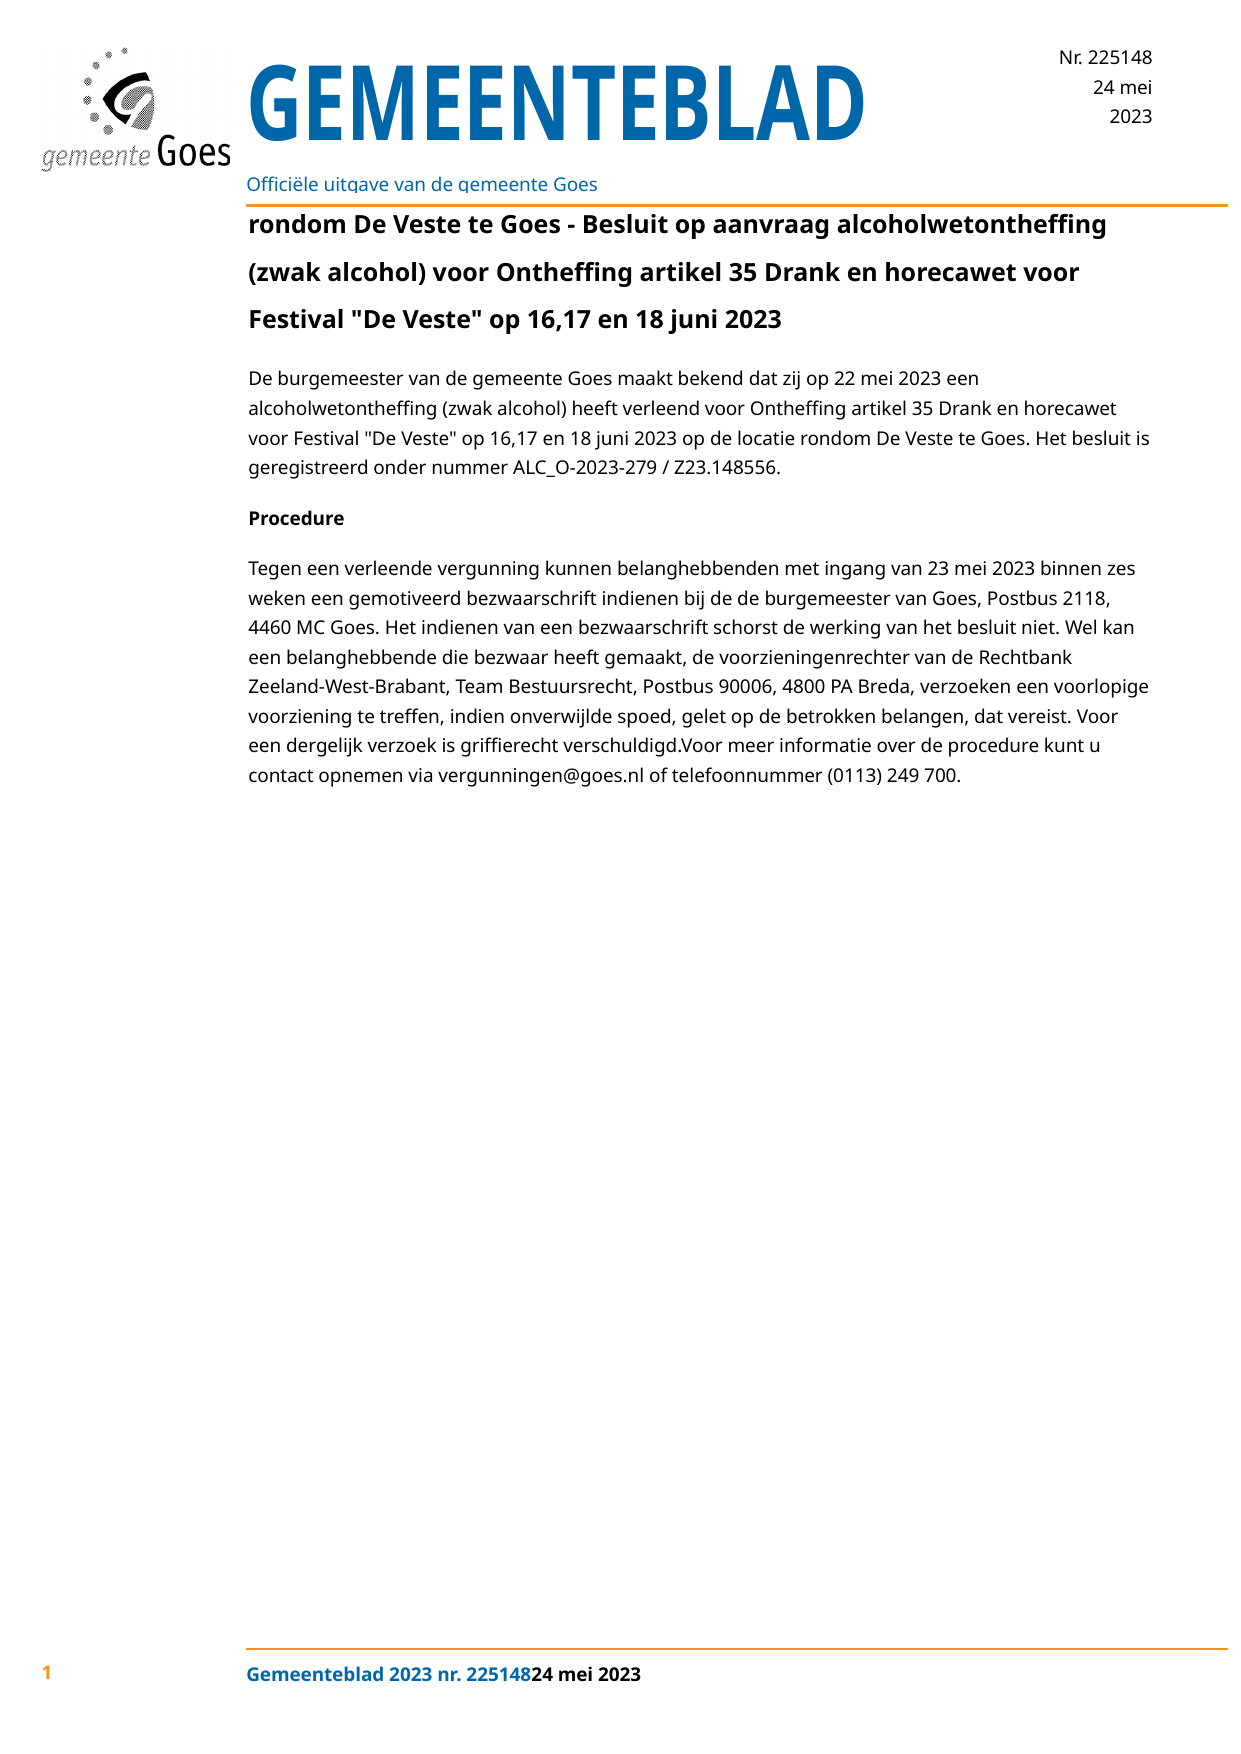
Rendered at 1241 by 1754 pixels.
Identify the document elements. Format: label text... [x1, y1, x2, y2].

text Procedure [248, 505, 1152, 530]
text De burgemeester van de gemeente Goes maakt bekend dat zij op 22 mei 2023 een alcoholwetontheffing (zwak alcohol) heeft verleend voor Ontheffing artikel 35 Drank en horecawet voor Festival "De Veste" op 16,17 en 18 juni 2023 op de locatie rondom De Veste te Goes. Het besluit is geregistreerd onder nummer ALC_O-2023-279 / Z23.148556. [248, 366, 1152, 480]
text rondom De Veste te Goes - Besluit op aanvraag alcoholwetontheffing (zwak alcohol) voor Ontheffing artikel 35 Drank en horecawet voor Festival "De Veste" op 16,17 en 18 juni 2023 [248, 207, 1152, 336]
picture [41, 47, 231, 172]
text Tegen een verleende vergunning kunnen belanghebbenden met ingang van 23 mei 2023 binnen zes weken een gemotiveerd bezwaarschrift indienen bij de de burgemeester van Goes, Postbus 2118, 4460 MC Goes. Het indienen van een bezwaarschrift schorst de werking van het besluit niet. Wel kan een belanghebbende die bezwaar heeft gemaakt, de voorzieningenrechter van de Rechtbank Zeeland-West-Brabant, Team Bestuursrecht, Postbus 90006, 4800 PA Breda, verzoeken een voorlopige voorziening te treffen, indien onverwijlde spoed, gelet op de betrokken belangen, dat vereist. Voor een dergelijk verzoek is griffierecht verschuldigd.Voor meer informatie over de procedure kunt u contact opnemen via vergunningen@goes.nl of telefoonnummer (0113) 249 700. [248, 555, 1152, 788]
